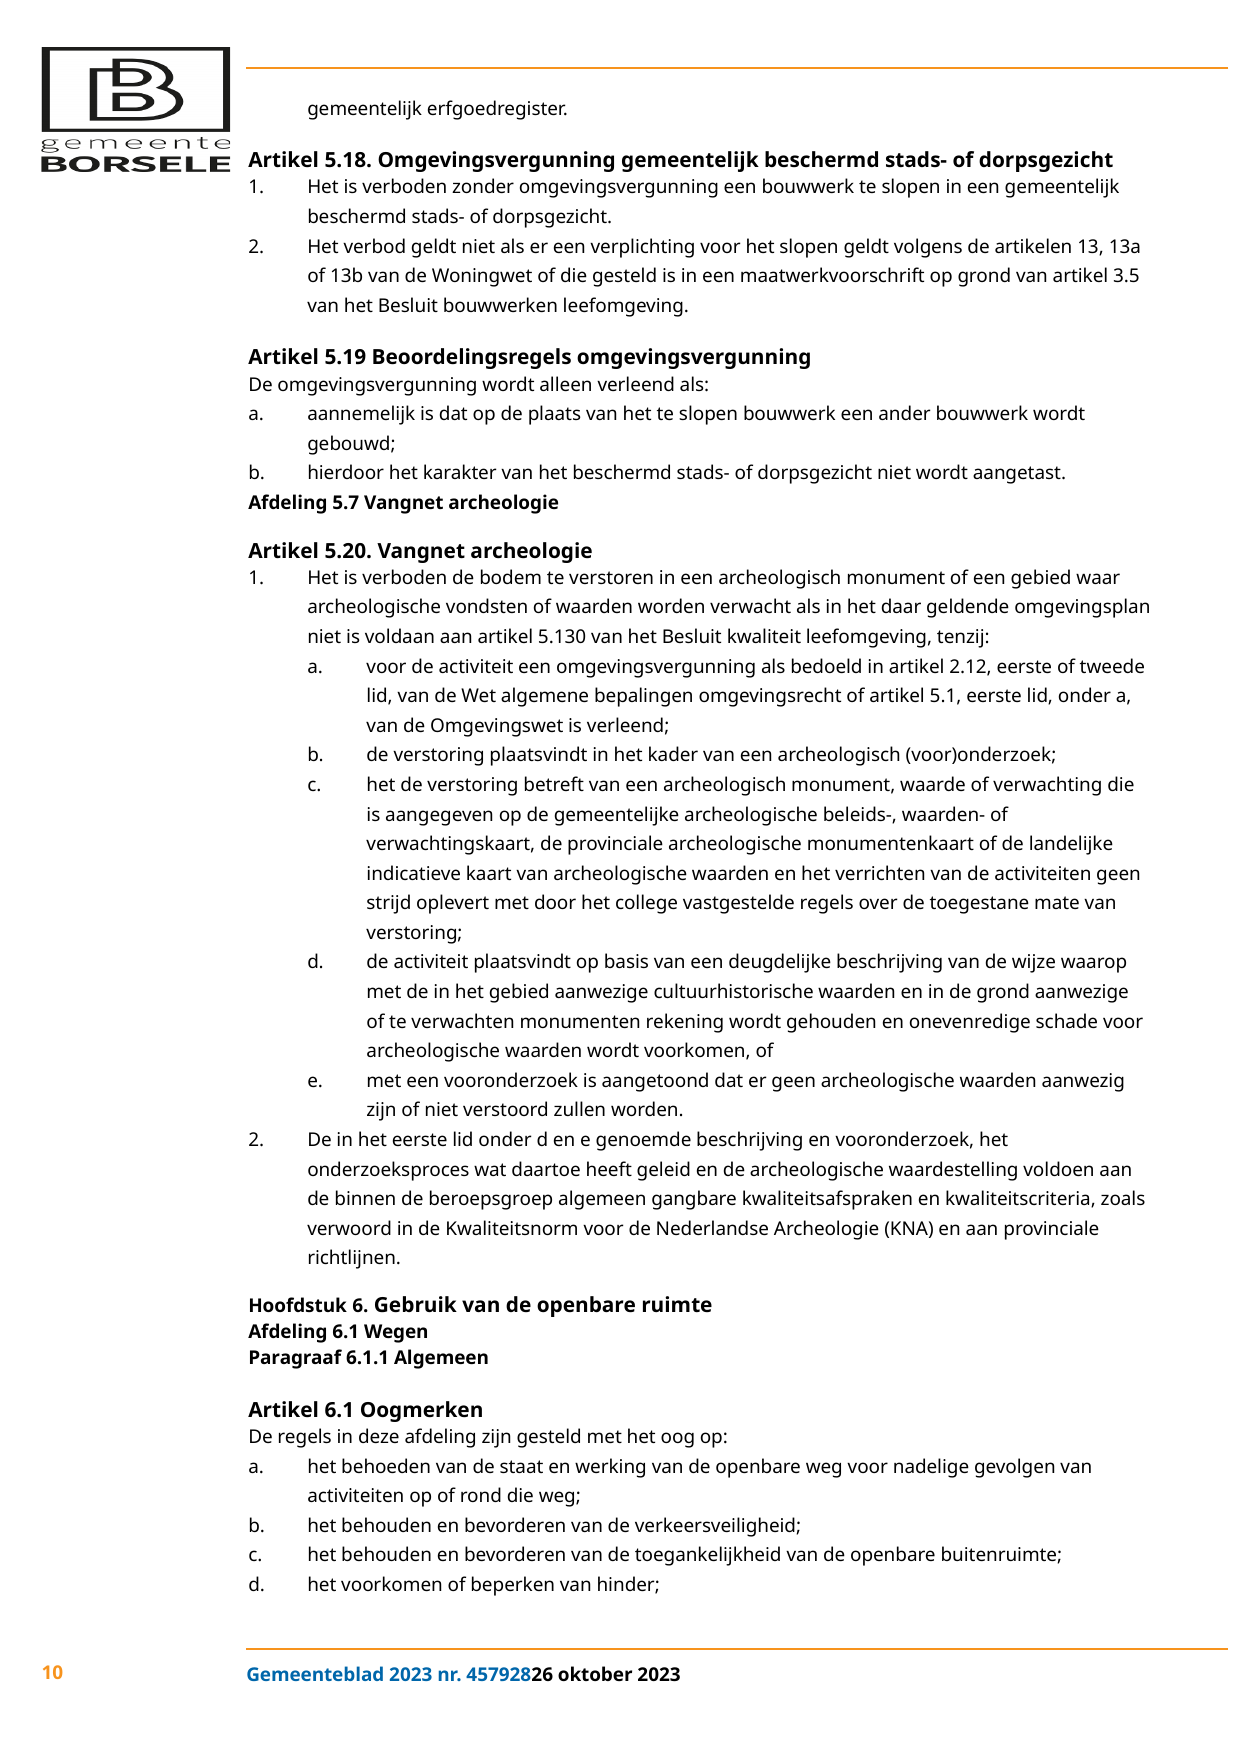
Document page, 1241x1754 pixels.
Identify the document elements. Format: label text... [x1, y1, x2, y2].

list met een vooronderzoek is aangetoond dat er geen archeologische waarden aanwezig zijn of niet verstoord zullen worden. [307, 1067, 1152, 1122]
text Artikel 6.1 Oogmerken [248, 1395, 1152, 1423]
list het de verstoring betreft van een archeologisch monument, waarde of verwachting die is aangegeven op de gemeentelijke archeologische beleids-, waarden- of verwachtingskaart, de provinciale archeologische monumentenkaart of de landelijke indicatieve kaart van archeologische waarden en het verrichten van de activiteiten geen strijd oplevert met door het college vastgestelde regels over de toegestane mate van verstoring; [307, 771, 1152, 945]
list Het is verboden zonder omgevingsvergunning een bouwwerk te slopen in een gemeentelijk beschermd stads- of dorpsgezicht. [248, 174, 1152, 229]
list De in het eerste lid onder d en e genoemde beschrijving en vooronderzoek, het onderzoeksproces wat daartoe heeft geleid en de archeologische waardestelling voldoen aan de binnen de beroepsgroep algemeen gangbare kwaliteitsafspraken en kwaliteitscriteria, zoals verwoord in de Kwaliteitsnorm voor de Nederlandse Archeologie (KNA) en aan provinciale richtlijnen. [248, 1126, 1152, 1270]
list het behouden en bevorderen van de verkeersveiligheid; [248, 1512, 1152, 1538]
text Artikel 5.18. Omgevingsvergunning gemeentelijk beschermd stads- of dorpsgezicht [248, 145, 1152, 174]
list het behouden en bevorderen van de toegankelijkheid van de openbare buitenruimte; [248, 1542, 1152, 1567]
list gemeentelijk erfgoedregister. [248, 95, 1152, 121]
list Het verbod geldt niet als er een verplichting voor het slopen geldt volgens de artikelen 13, 13a of 13b van de Woningwet of die gesteld is in een maatwerkvoorschrift op grond van artikel 3.5 van het Besluit bouwwerken leefomgeving. [248, 233, 1152, 318]
text De omgevingsvergunning wordt alleen verleend als: [248, 371, 1152, 397]
list de verstoring plaatsvindt in het kader van een archeologisch (voor)onderzoek; [307, 742, 1152, 767]
text Artikel 5.20. Vangnet archeologie [248, 536, 1152, 564]
text Afdeling 6.1 Wegen [248, 1319, 1152, 1344]
list de activiteit plaatsvindt op basis van een deugdelijke beschrijving van de wijze waarop met de in het gebied aanwezige cultuurhistorische waarden en in de grond aanwezige of te verwachten monumenten rekening wordt gehouden en onevenredige schade voor archeologische waarden wordt voorkomen, of [307, 949, 1152, 1063]
list voor de activiteit een omgevingsvergunning als bedoeld in artikel 2.12, eerste of tweede lid, van de Wet algemene bepalingen omgevingsrecht of artikel 5.1, eerste lid, onder a, van de Omgevingswet is verleend; [307, 653, 1152, 738]
text De regels in deze afdeling zijn gesteld met het oog op: [248, 1423, 1152, 1449]
text Afdeling 5.7 Vangnet archeologie [248, 489, 1152, 515]
text Hoofdstuk 6. Gebruik van de openbare ruimte [248, 1290, 1152, 1319]
list aannemelijk is dat op de plaats van het te slopen bouwwerk een ander bouwwerk wordt gebouwd; [248, 400, 1152, 456]
text Artikel 5.19 Beoordelingsregels omgevingsvergunning [248, 342, 1152, 371]
picture [41, 47, 231, 172]
text Paragraaf 6.1.1 Algemeen [248, 1344, 1152, 1370]
list het behoeden van de staat en werking van de openbare weg voor nadelige gevolgen van activiteiten op of rond die weg; [248, 1453, 1152, 1508]
list hierdoor het karakter van het beschermd stads- of dorpsgezicht niet wordt aangetast. [248, 459, 1152, 485]
list het voorkomen of beperken van hinder; [248, 1571, 1152, 1597]
list Het is verboden de bodem te verstoren in een archeologisch monument of een gebied waar archeologische vondsten of waarden worden verwacht als in het daar geldende omgevingsplan niet is voldaan aan artikel 5.130 van het Besluit kwaliteit leefomgeving, tenzij: [248, 564, 1152, 649]
